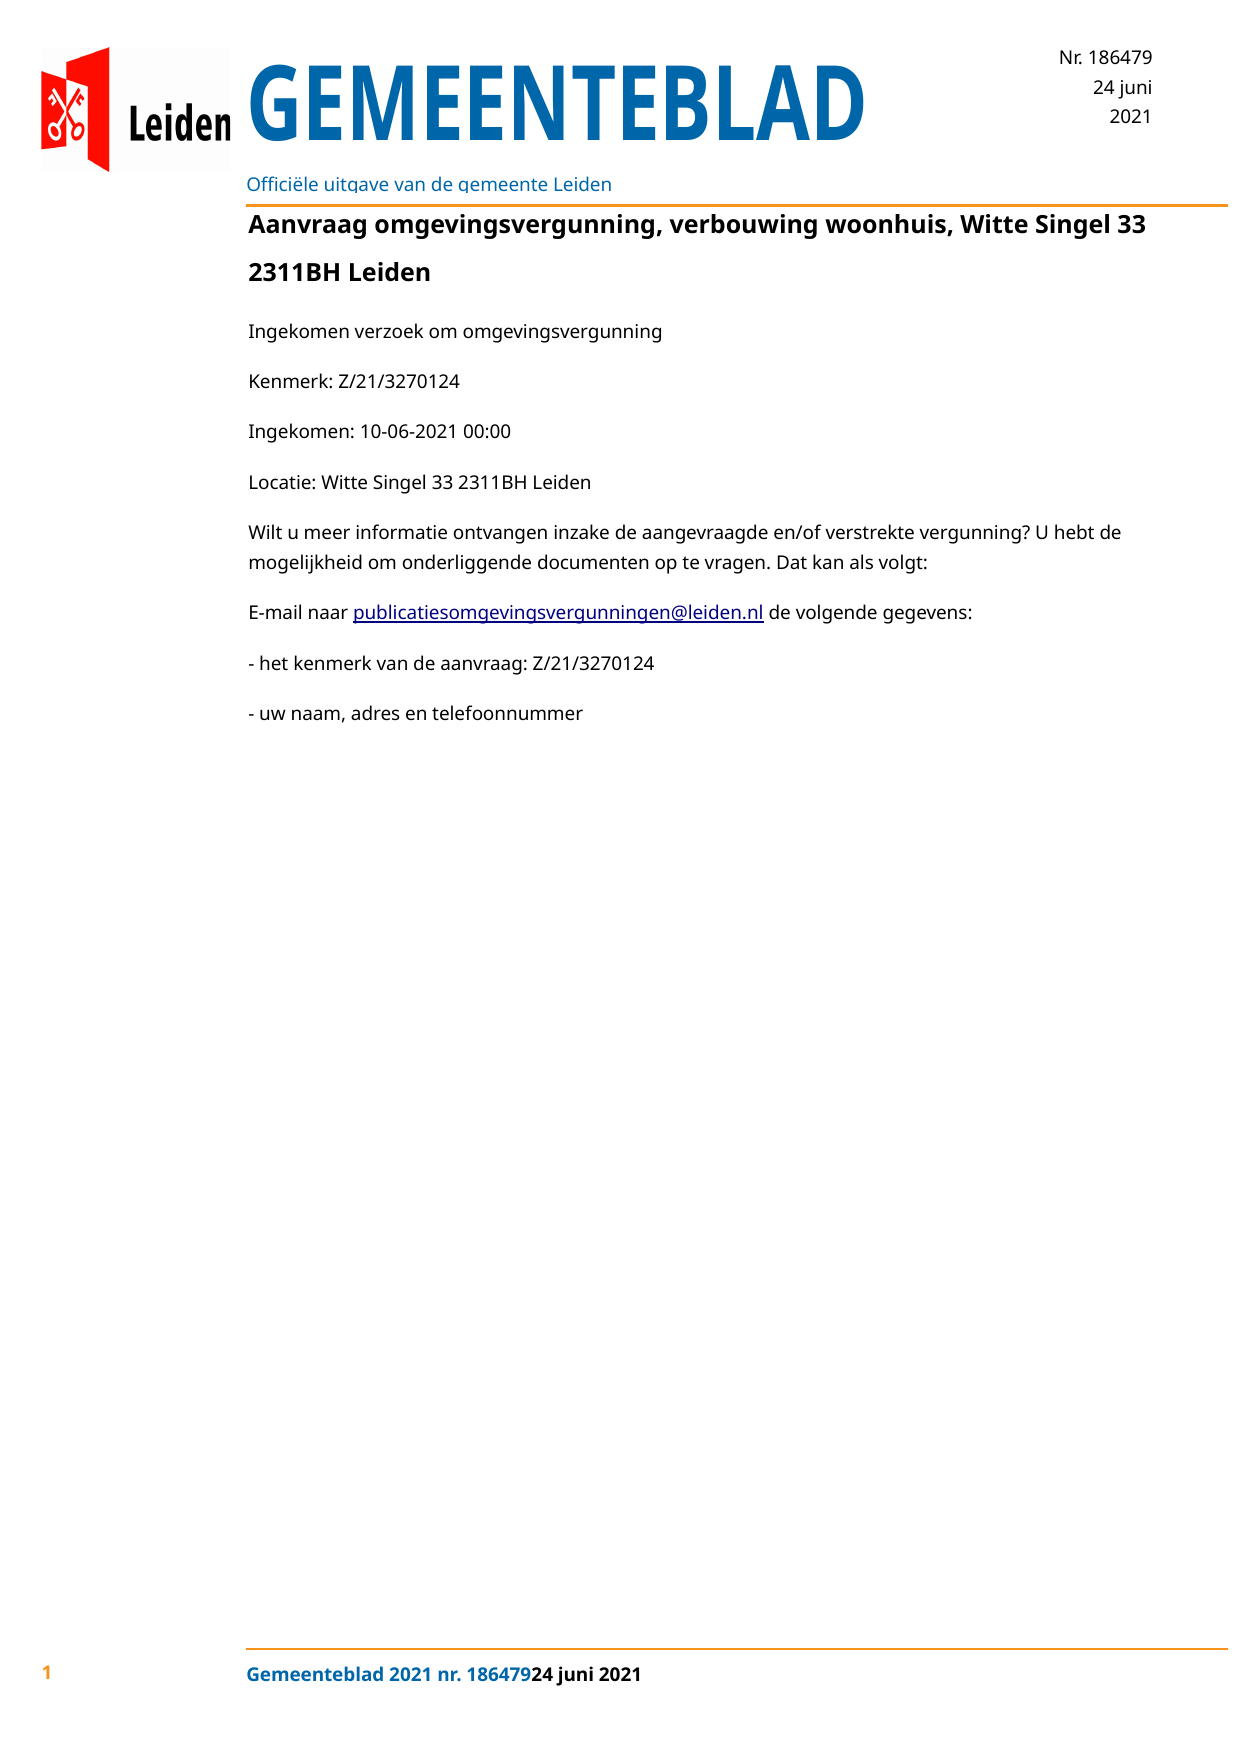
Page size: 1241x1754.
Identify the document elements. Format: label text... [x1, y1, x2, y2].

text - uw naam, adres en telefoonnummer [248, 700, 1152, 726]
text Ingekomen verzoek om omgevingsvergunning [248, 318, 1152, 344]
text Locatie: Witte Singel 33 2311BH Leiden [248, 469, 1152, 495]
text - het kenmerk van de aanvraag: Z/21/3270124 [248, 650, 1152, 676]
picture [41, 47, 231, 172]
text Wilt u meer informatie ontvangen inzake de aangevraagde en/of verstrekte vergunning? U hebt de mogelijkheid om onderliggende documenten op te vragen. Dat kan als volgt: [248, 519, 1152, 575]
text E-mail naar publicatiesomgevingsvergunningen@leiden.nl de volgende gegevens: [248, 599, 1152, 625]
text Kenmerk: Z/21/3270124 [248, 368, 1152, 394]
text Ingekomen: 10-06-2021 00:00 [248, 419, 1152, 444]
text Aanvraag omgevingsvergunning, verbouwing woonhuis, Witte Singel 33 2311BH Leiden [248, 207, 1152, 288]
